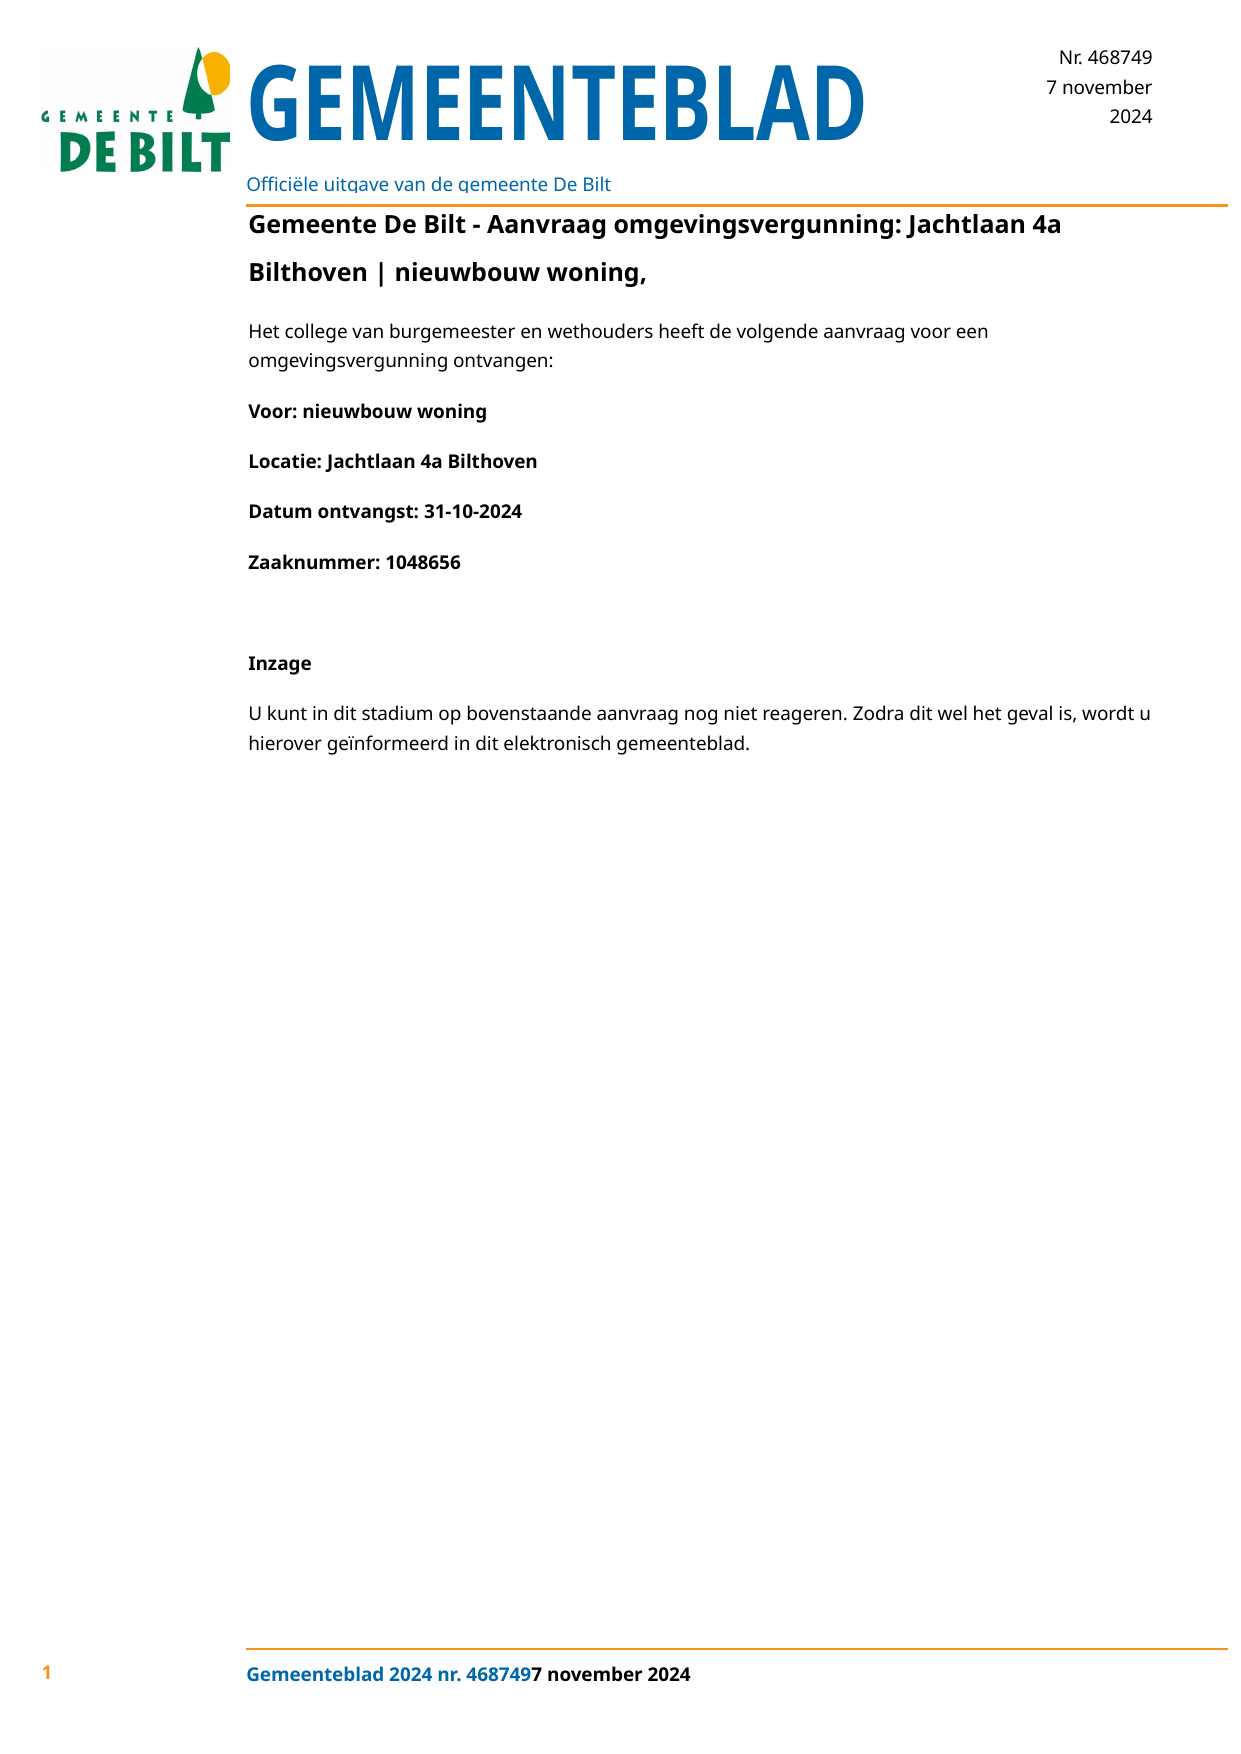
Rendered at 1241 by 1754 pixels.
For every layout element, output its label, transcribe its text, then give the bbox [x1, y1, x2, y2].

text Gemeente De Bilt - Aanvraag omgevingsvergunning: Jachtlaan 4a Bilthoven | nieuwbouw woning, [248, 207, 1152, 288]
text Datum ontvangst: 31-10-2024 [248, 499, 1152, 524]
text Zaaknummer: 1048656 [248, 549, 1152, 575]
text Het college van burgemeester en wethouders heeft de volgende aanvraag voor een omgevingsvergunning ontvangen: [248, 318, 1152, 373]
text Locatie: Jachtlaan 4a Bilthoven [248, 448, 1152, 474]
picture [41, 47, 231, 172]
text Voor: nieuwbouw woning [248, 398, 1152, 424]
text U kunt in dit stadium op bovenstaande aanvraag nog niet reageren. Zodra dit wel het geval is, wordt u hierover geïnformeerd in dit elektronisch gemeenteblad. [248, 700, 1152, 756]
text Inzage [248, 650, 1152, 676]
